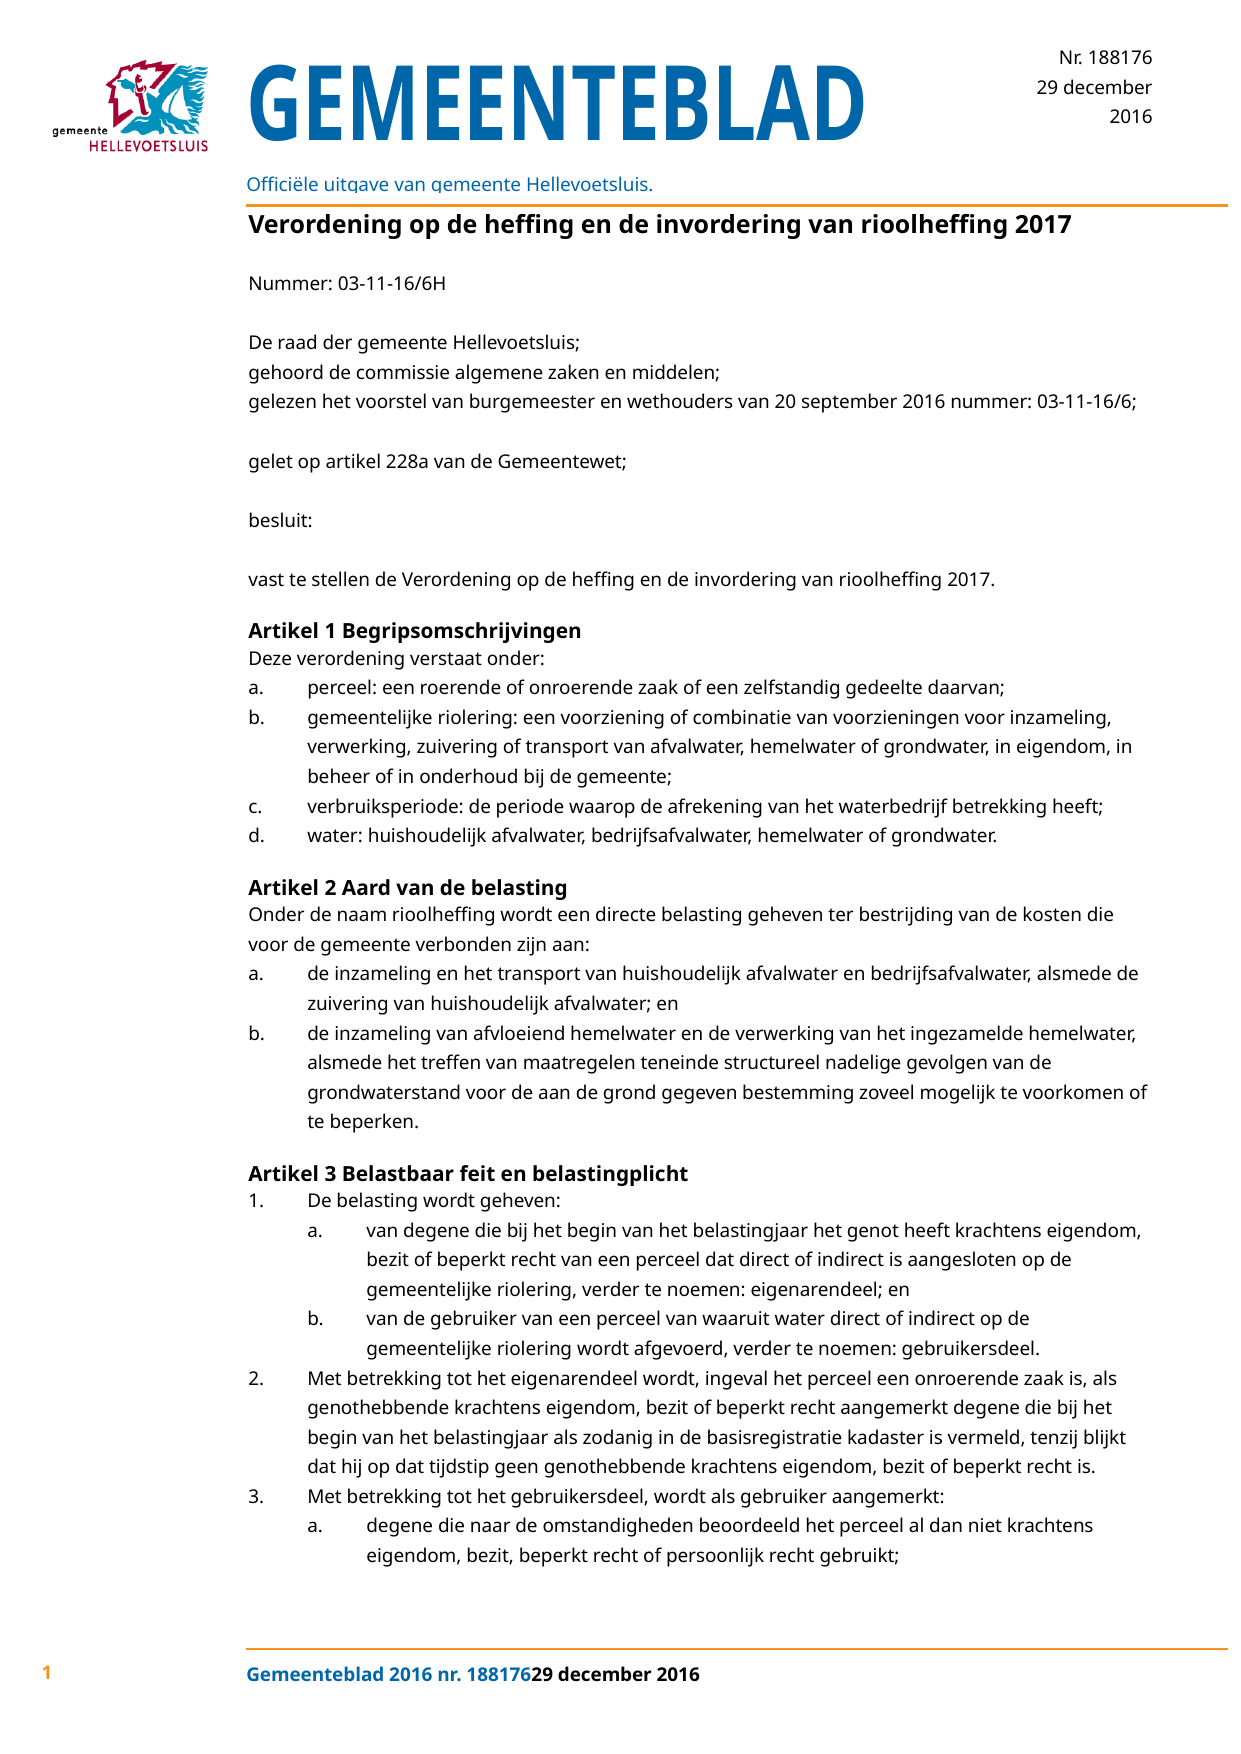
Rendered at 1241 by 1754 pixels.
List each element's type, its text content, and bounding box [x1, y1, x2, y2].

text besluit: [248, 507, 1152, 533]
picture [41, 47, 231, 172]
list De belasting wordt geheven: [248, 1187, 1152, 1213]
text Artikel 1 Begripsomschrijvingen [248, 617, 1152, 645]
text gelet op artikel 228a van de Gemeentewet; [248, 448, 1152, 473]
list water: huishoudelijk afvalwater, bedrijfsafvalwater, hemelwater of grondwater. [248, 822, 1152, 848]
text Deze verordening verstaat onder: [248, 645, 1152, 671]
list degene die naar de omstandigheden beoordeeld het perceel al dan niet krachtens eigendom, bezit, beperkt recht of persoonlijk recht gebruikt; [307, 1513, 1152, 1568]
list van de gebruiker van een perceel van waaruit water direct of indirect op de gemeentelijke riolering wordt afgevoerd, verder te noemen: gebruikersdeel. [307, 1306, 1152, 1361]
text Verordening op de heffing en de invordering van rioolheffing 2017 [248, 207, 1152, 241]
text gehoord de commissie algemene zaken en middelen; [248, 359, 1152, 385]
text vast te stellen de Verordening op de heffing en de invordering van rioolheffing 2017. [248, 566, 1152, 592]
list Met betrekking tot het eigenarendeel wordt, ingeval het perceel een onroerende zaak is, als genothebbende krachtens eigendom, bezit of beperkt recht aangemerkt degene die bij het begin van het belastingjaar als zodanig in de basisregistratie kadaster is vermeld, tenzij blijkt dat hij op dat tijdstip geen genothebbende krachtens eigendom, bezit of beperkt recht is. [248, 1365, 1152, 1479]
text Artikel 3 Belastbaar feit en belastingplicht [248, 1159, 1152, 1187]
list van degene die bij het begin van het belastingjaar het genot heeft krachtens eigendom, bezit of beperkt recht van een perceel dat direct of indirect is aangesloten op de gemeentelijke riolering, verder te noemen: eigenarendeel; en [307, 1217, 1152, 1302]
text Nummer: 03-11-16/6H [248, 270, 1152, 296]
list verbruiksperiode: de periode waarop de afrekening van het waterbedrijf betrekking heeft; [248, 793, 1152, 819]
text gelezen het voorstel van burgemeester en wethouders van 20 september 2016 nummer: 03-11-16/6; [248, 389, 1152, 414]
list Met betrekking tot het gebruikersdeel, wordt als gebruiker aangemerkt: [248, 1483, 1152, 1509]
list de inzameling van afvloeiend hemelwater en de verwerking van het ingezamelde hemelwater, alsmede het treffen van maatregelen teneinde structureel nadelige gevolgen van de grondwaterstand voor de aan de grond gegeven bestemming zoveel mogelijk te voorkomen of te beperken. [248, 1020, 1152, 1134]
list perceel: een roerende of onroerende zaak of een zelfstandig gedeelte daarvan; [248, 674, 1152, 700]
text Onder de naam rioolheffing wordt een directe belasting geheven ter bestrijding van de kosten die voor de gemeente verbonden zijn aan: [248, 901, 1152, 957]
list gemeentelijke riolering: een voorziening of combinatie van voorzieningen voor inzameling, verwerking, zuivering of transport van afvalwater, hemelwater of grondwater, in eigendom, in beheer of in onderhoud bij de gemeente; [248, 704, 1152, 789]
text Artikel 2 Aard van de belasting [248, 873, 1152, 901]
text De raad der gemeente Hellevoetsluis; [248, 329, 1152, 355]
list de inzameling en het transport van huishoudelijk afvalwater en bedrijfsafvalwater, alsmede de zuivering van huishoudelijk afvalwater; en [248, 961, 1152, 1016]
